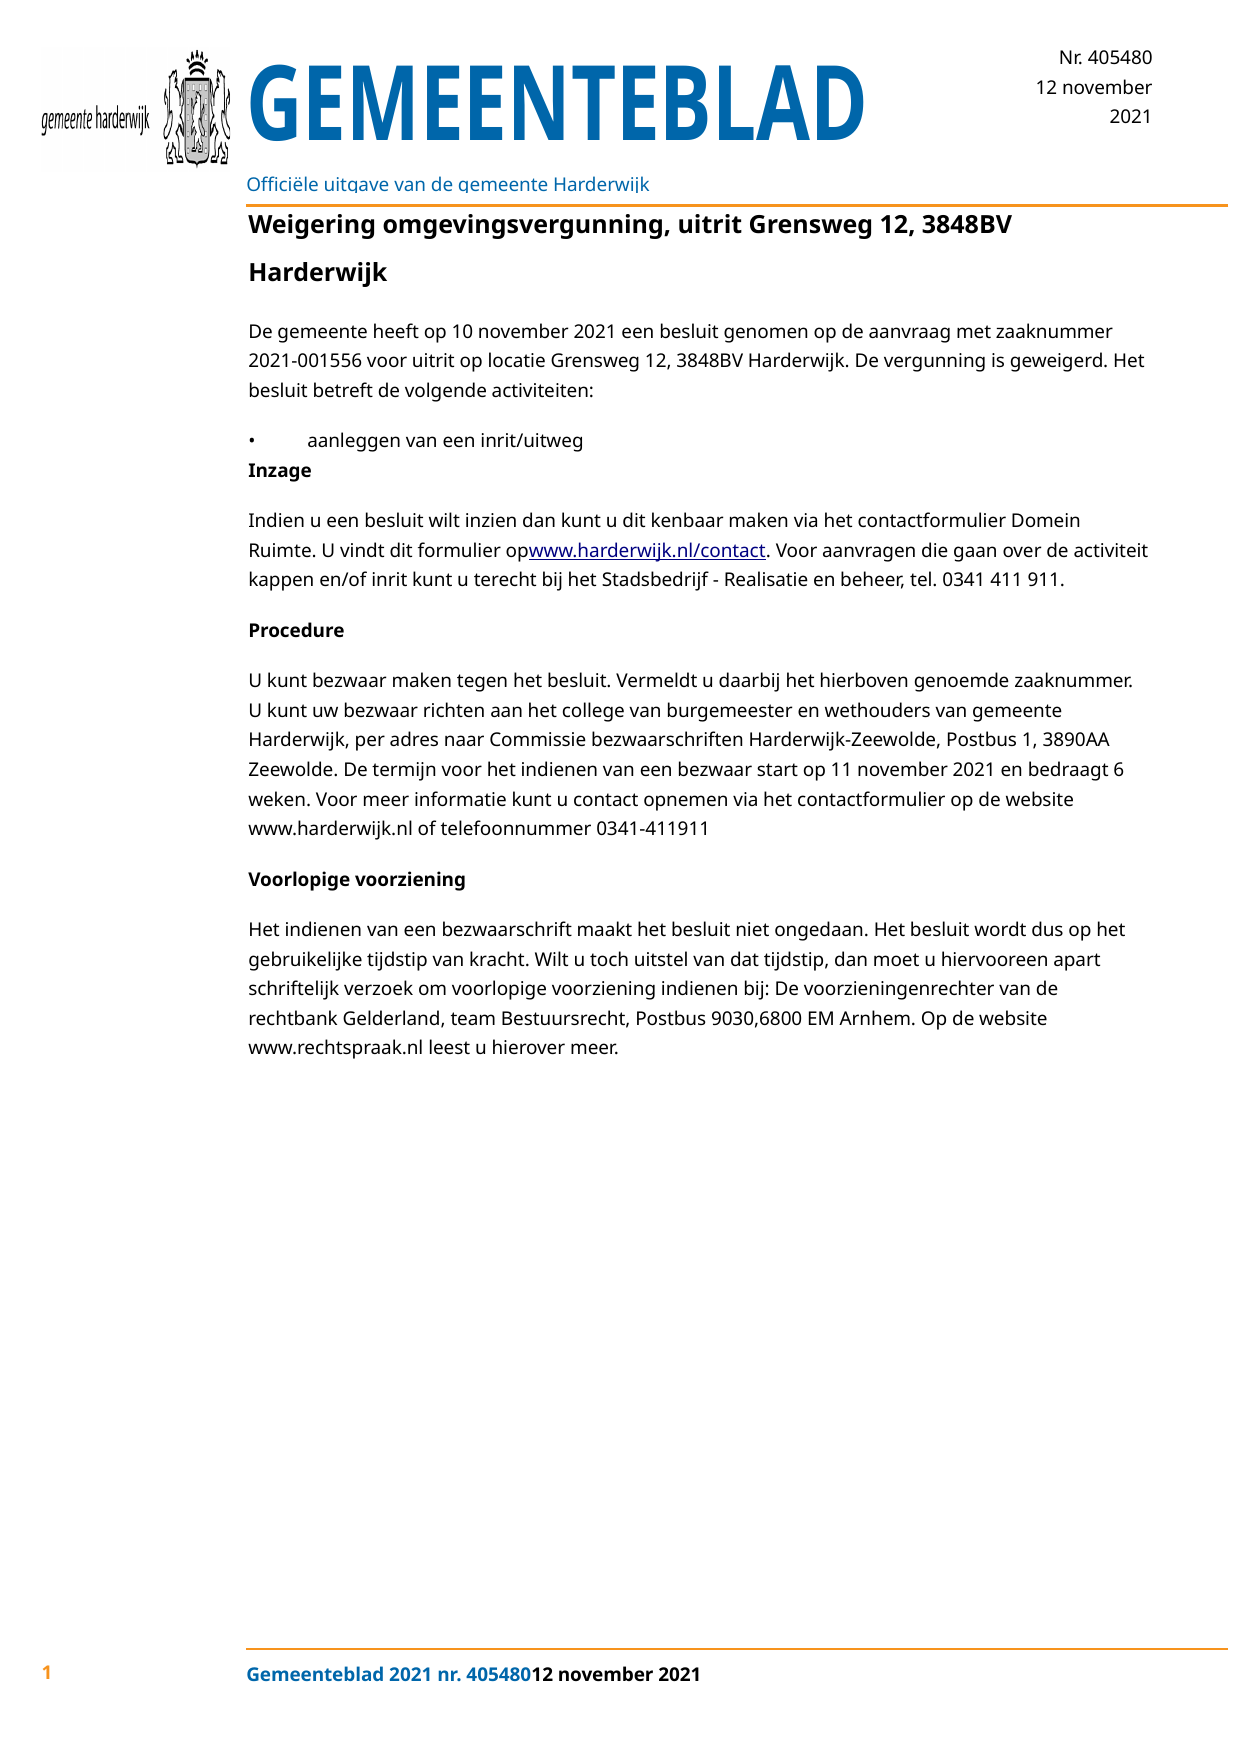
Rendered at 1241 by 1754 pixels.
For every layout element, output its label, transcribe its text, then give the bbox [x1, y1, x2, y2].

text De gemeente heeft op 10 november 2021 een besluit genomen op de aanvraag met zaaknummer 2021-001556 voor uitrit op locatie Grensweg 12, 3848BV Harderwijk. De vergunning is geweigerd. Het besluit betreft de volgende activiteiten: [248, 318, 1152, 403]
text Het indienen van een bezwaarschrift maakt het besluit niet ongedaan. Het besluit wordt dus op het gebruikelijke tijdstip van kracht. Wilt u toch uitstel van dat tijdstip, dan moet u hiervooreen apart schriftelijk verzoek om voorlopige voorziening indienen bij: De voorzieningenrechter van de rechtbank Gelderland, team Bestuursrecht, Postbus 9030,6800 EM Arnhem. Op de website www.rechtspraak.nl leest u hierover meer. [248, 916, 1152, 1060]
text Indien u een besluit wilt inzien dan kunt u dit kenbaar maken via het contactformulier Domein Ruimte. U vindt dit formulier opwww.harderwijk.nl/contact. Voor aanvragen die gaan over de activiteit kappen en/of inrit kunt u terecht bij het Stadsbedrijf - Realisatie en beheer, tel. 0341 411 911. [248, 507, 1152, 592]
text U kunt bezwaar maken tegen het besluit. Vermeldt u daarbij het hierboven genoemde zaaknummer. U kunt uw bezwaar richten aan het college van burgemeester en wethouders van gemeente Harderwijk, per adres naar Commissie bezwaarschriften Harderwijk-Zeewolde, Postbus 1, 3890AA Zeewolde. De termijn voor het indienen van een bezwaar start op 11 november 2021 en bedraagt 6 weken. Voor meer informatie kunt u contact opnemen via het contactformulier op de website www.harderwijk.nl of telefoonnummer 0341-411911 [248, 667, 1152, 841]
text Voorlopige voorziening [248, 866, 1152, 892]
text Procedure [248, 617, 1152, 643]
picture [41, 47, 231, 172]
text Inzage [248, 457, 1152, 483]
list aanleggen van een inrit/uitweg [248, 427, 1152, 453]
text Weigering omgevingsvergunning, uitrit Grensweg 12, 3848BV Harderwijk [248, 207, 1152, 288]
